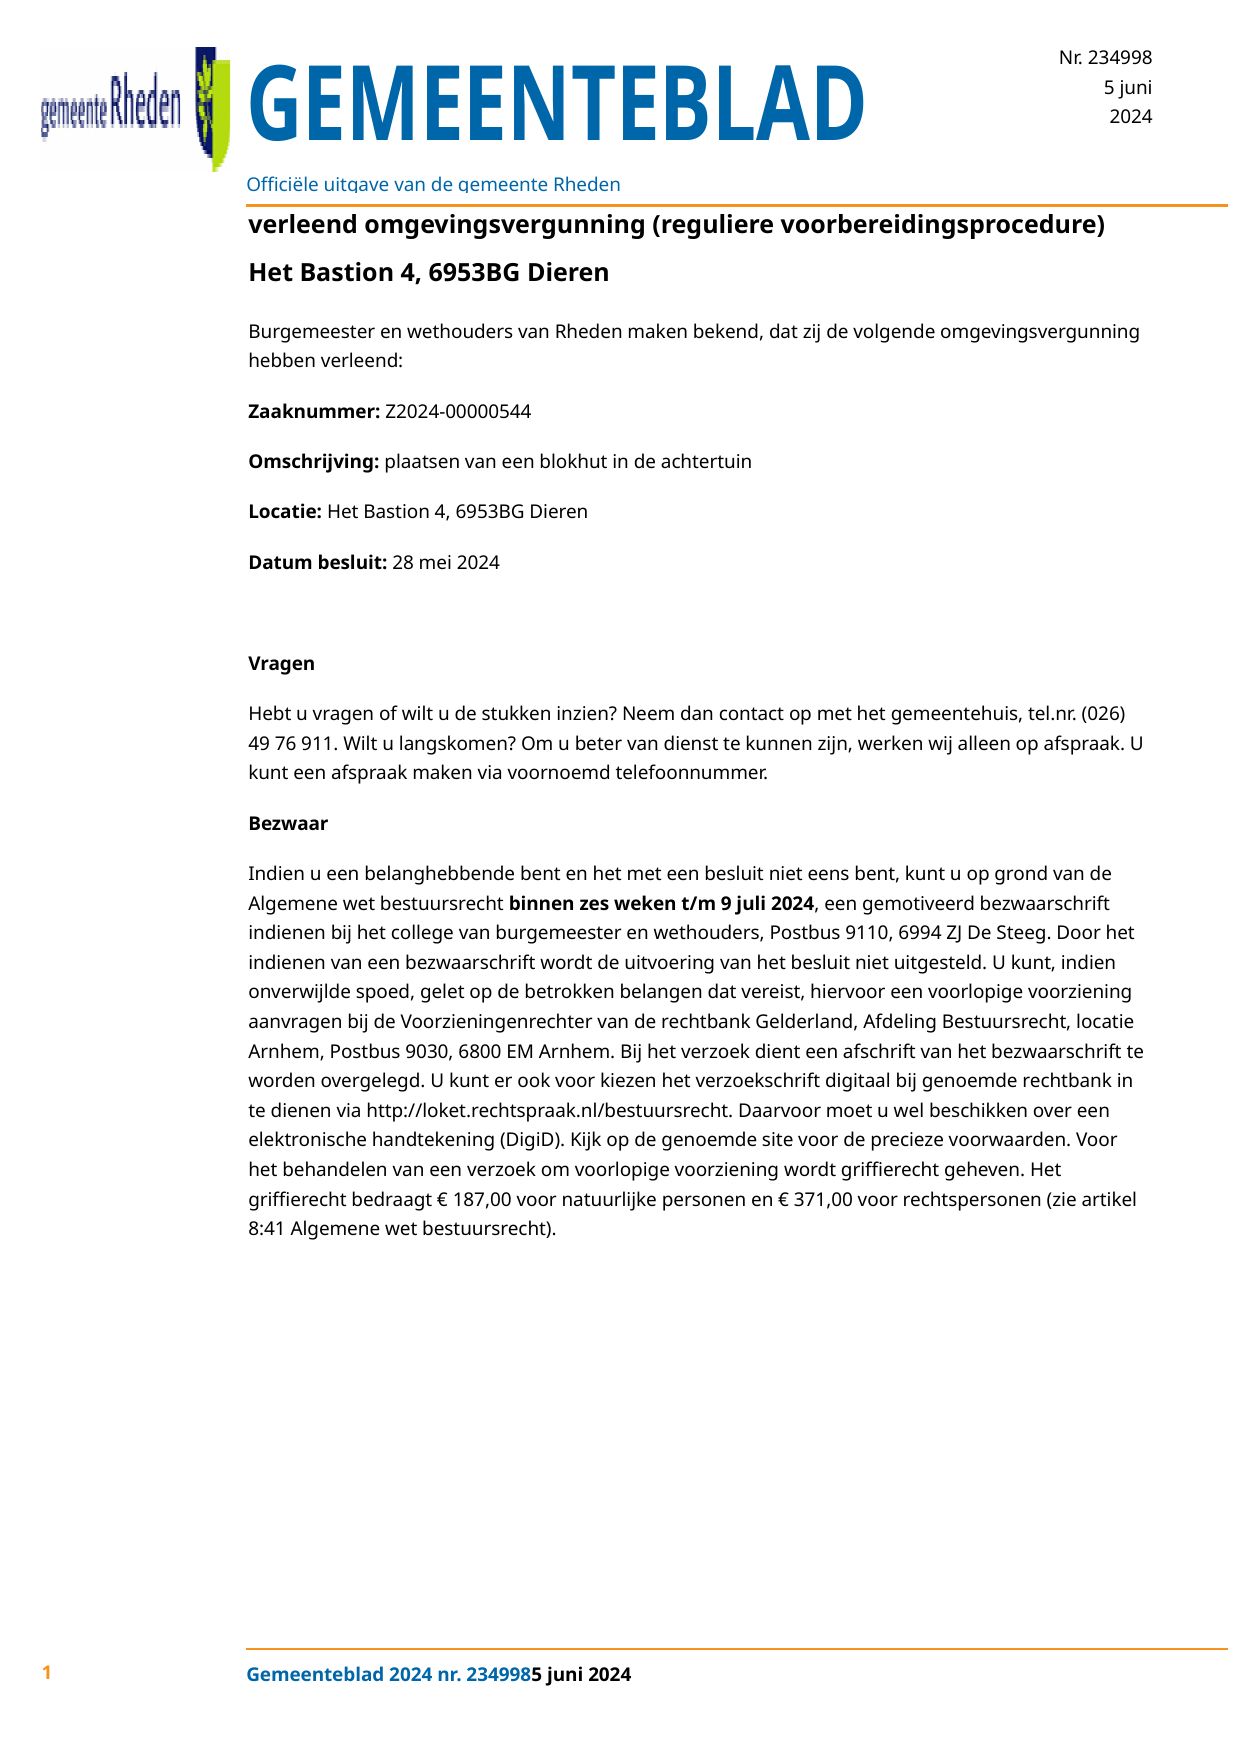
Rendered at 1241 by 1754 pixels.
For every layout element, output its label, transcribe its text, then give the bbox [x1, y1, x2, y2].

text Locatie: Het Bastion 4, 6953BG Dieren [248, 499, 1152, 524]
text Datum besluit: 28 mei 2024 [248, 549, 1152, 575]
text Bezwaar [248, 810, 1152, 836]
text Indien u een belanghebbende bent en het met een besluit niet eens bent, kunt u op grond van de Algemene wet bestuursrecht binnen zes weken t/m 9 juli 2024, een gemotiveerd bezwaarschrift indienen bij het college van burgemeester en wethouders, Postbus 9110, 6994 ZJ De Steeg. Door het indienen van een bezwaarschrift wordt de uitvoering van het besluit niet uitgesteld. U kunt, indien onverwijlde spoed, gelet op de betrokken belangen dat vereist, hiervoor een voorlopige voorziening aanvragen bij de Voorzieningenrechter van de rechtbank Gelderland, Afdeling Bestuursrecht, locatie Arnhem, Postbus 9030, 6800 EM Arnhem. Bij het verzoek dient een afschrift van het bezwaarschrift te worden overgelegd. U kunt er ook voor kiezen het verzoekschrift digitaal bij genoemde rechtbank in te dienen via http://loket.rechtspraak.nl/bestuursrecht. Daarvoor moet u wel beschikken over een elektronische handtekening (DigiD). Kijk op de genoemde site voor de precieze voorwaarden. Voor het behandelen van een verzoek om voorlopige voorziening wordt griffierecht geheven. Het griffierecht bedraagt € 187,00 voor natuurlijke personen en € 371,00 voor rechtspersonen (zie artikel 8:41 Algemene wet bestuursrecht). [248, 860, 1152, 1241]
text Omschrijving: plaatsen van een blokhut in de achtertuin [248, 448, 1152, 474]
text Burgemeester en wethouders van Rheden maken bekend, dat zij de volgende omgevingsvergunning hebben verleend: [248, 318, 1152, 373]
text Zaaknummer: Z2024-00000544 [248, 398, 1152, 424]
text verleend omgevingsvergunning (reguliere voorbereidingsprocedure) Het Bastion 4, 6953BG Dieren [248, 207, 1152, 288]
picture [41, 47, 231, 172]
text Hebt u vragen of wilt u de stukken inzien? Neem dan contact op met het gemeentehuis, tel.nr. (026) 49 76 911. Wilt u langskomen? Om u beter van dienst te kunnen zijn, werken wij alleen op afspraak. U kunt een afspraak maken via voornoemd telefoonnummer. [248, 700, 1152, 785]
text Vragen [248, 650, 1152, 676]
